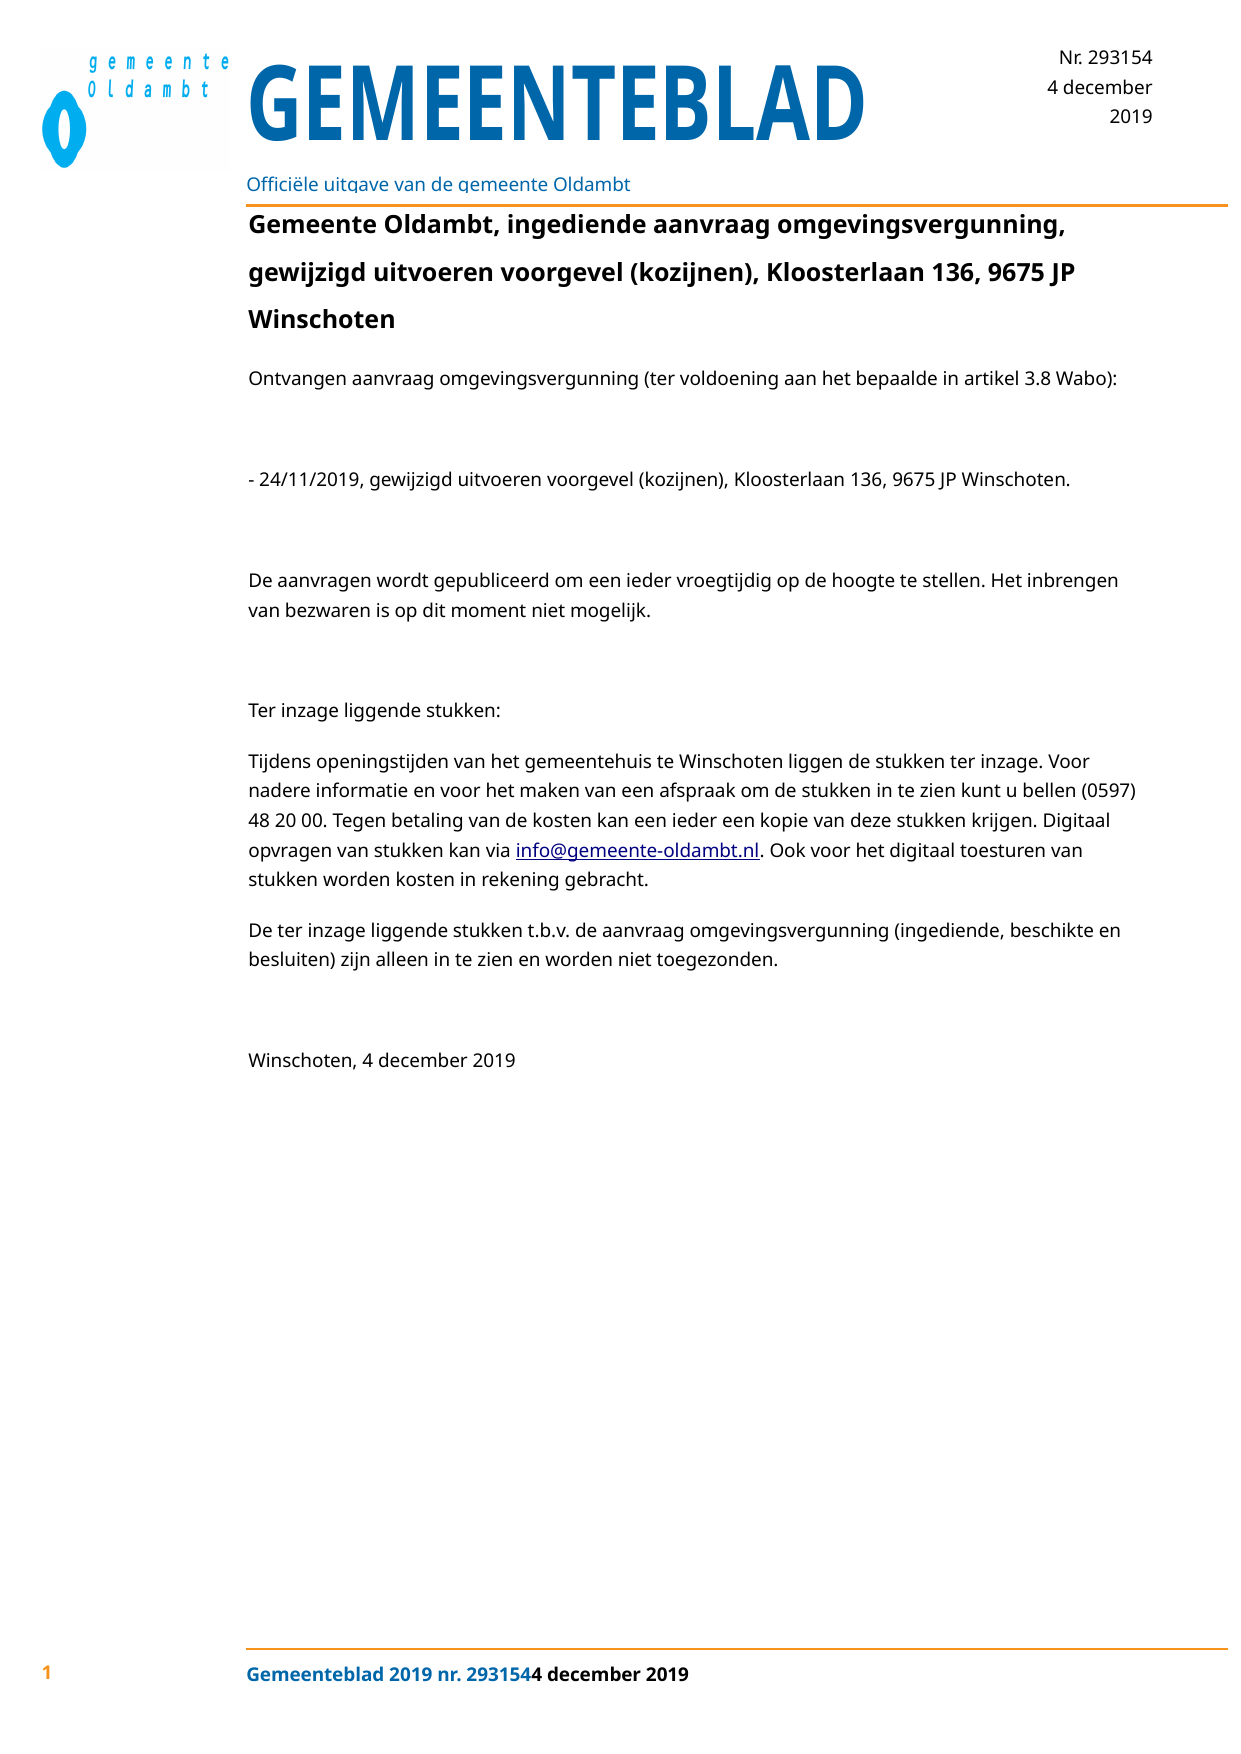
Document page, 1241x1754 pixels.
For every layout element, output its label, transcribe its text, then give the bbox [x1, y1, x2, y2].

text De ter inzage liggende stukken t.b.v. de aanvraag omgevingsvergunning (ingediende, beschikte en besluiten) zijn alleen in te zien en worden niet toegezonden. [248, 917, 1152, 972]
text Ter inzage liggende stukken: [248, 698, 1152, 723]
text Tijdens openingstijden van het gemeentehuis te Winschoten liggen de stukken ter inzage. Voor nadere informatie en voor het maken van een afspraak om de stukken in te zien kunt u bellen (0597) 48 20 00. Tegen betaling van de kosten kan een ieder een kopie van deze stukken krijgen. Digitaal opvragen van stukken kan via info@gemeente-oldambt.nl. Ook voor het digitaal toesturen van stukken worden kosten in rekening gebracht. [248, 748, 1152, 892]
text De aanvragen wordt gepubliceerd om een ieder vroegtijdig op de hoogte te stellen. Het inbrengen van bezwaren is op dit moment niet mogelijk. [248, 567, 1152, 622]
picture [41, 47, 231, 172]
text Winschoten, 4 december 2019 [248, 1047, 1152, 1073]
text Gemeente Oldambt, ingediende aanvraag omgevingsvergunning, gewijzigd uitvoeren voorgevel (kozijnen), Kloosterlaan 136, 9675 JP Winschoten [248, 207, 1152, 336]
text Ontvangen aanvraag omgevingsvergunning (ter voldoening aan het bepaalde in artikel 3.8 Wabo): [248, 366, 1152, 391]
text - 24/11/2019, gewijzigd uitvoeren voorgevel (kozijnen), Kloosterlaan 136, 9675 JP Winschoten. [248, 466, 1152, 492]
